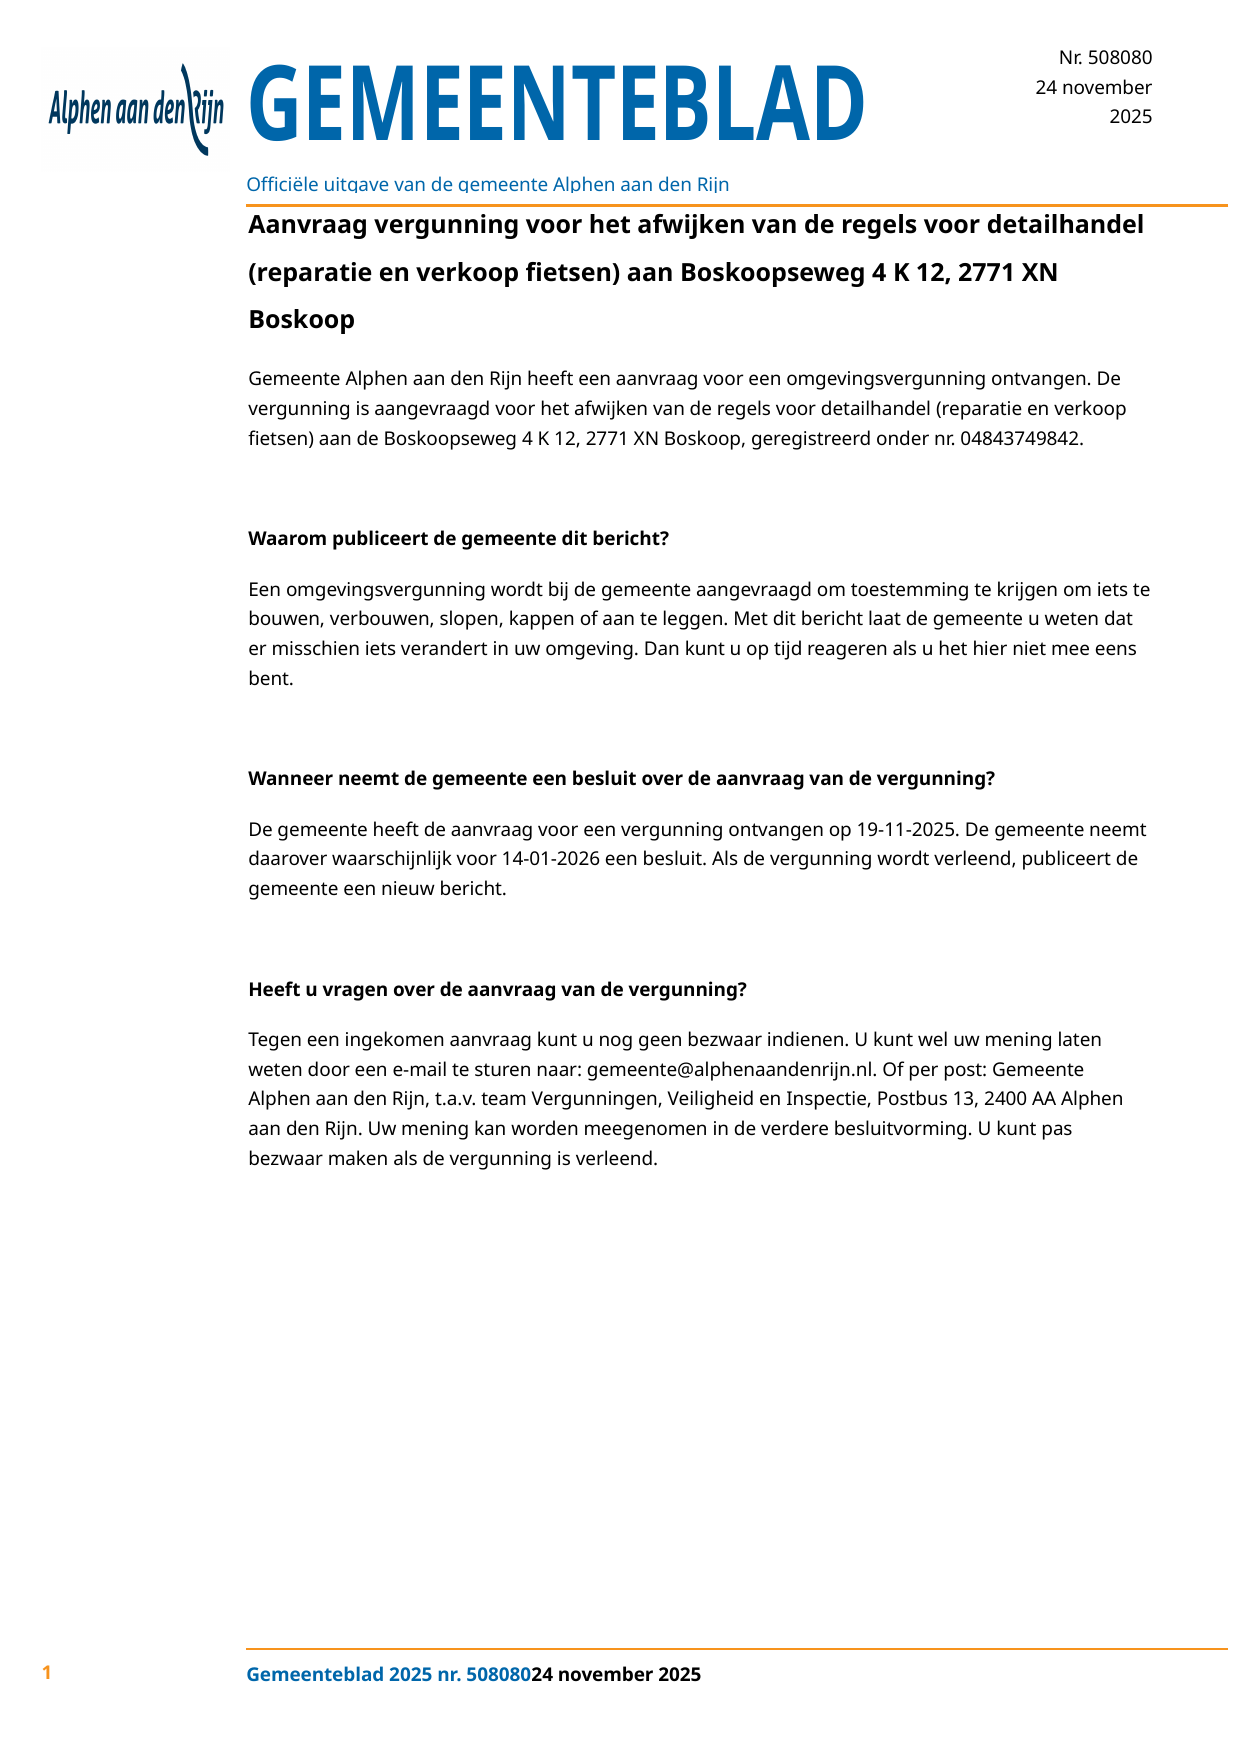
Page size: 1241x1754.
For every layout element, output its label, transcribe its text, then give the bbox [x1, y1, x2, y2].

text De gemeente heeft de aanvraag voor een vergunning ontvangen op 19-11-2025. De gemeente neemt daarover waarschijnlijk voor 14-01-2026 een besluit. Als de vergunning wordt verleend, publiceert de gemeente een nieuw bericht. [248, 816, 1152, 901]
picture [41, 47, 231, 172]
text Een omgevingsvergunning wordt bij de gemeente aangevraagd om toestemming te krijgen om iets te bouwen, verbouwen, slopen, kappen of aan te leggen. Met dit bericht laat de gemeente u weten dat er misschien iets verandert in uw omgeving. Dan kunt u op tijd reageren als u het hier niet mee eens bent. [248, 576, 1152, 690]
text Heeft u vragen over de aanvraag van de vergunning? [248, 976, 1152, 1002]
text Aanvraag vergunning voor het afwijken van de regels voor detailhandel (reparatie en verkoop fietsen) aan Boskoopseweg 4 K 12, 2771 XN Boskoop [248, 207, 1152, 336]
text Waarom publiceert de gemeente dit bericht? [248, 526, 1152, 551]
text Wanneer neemt de gemeente een besluit over de aanvraag van de vergunning? [248, 766, 1152, 791]
text Tegen een ingekomen aanvraag kunt u nog geen bezwaar indienen. U kunt wel uw mening laten weten door een e-mail te sturen naar: gemeente@alphenaandenrijn.nl. Of per post: Gemeente Alphen aan den Rijn, t.a.v. team Vergunningen, Veiligheid en Inspectie, Postbus 13, 2400 AA Alphen aan den Rijn. Uw mening kan worden meegenomen in de verdere besluitvorming. U kunt pas bezwaar maken als de vergunning is verleend. [248, 1026, 1152, 1170]
text Gemeente Alphen aan den Rijn heeft een aanvraag voor een omgevingsvergunning ontvangen. De vergunning is aangevraagd voor het afwijken van de regels voor detailhandel (reparatie en verkoop fietsen) aan de Boskoopseweg 4 K 12, 2771 XN Boskoop, geregistreerd onder nr. 04843749842. [248, 366, 1152, 450]
